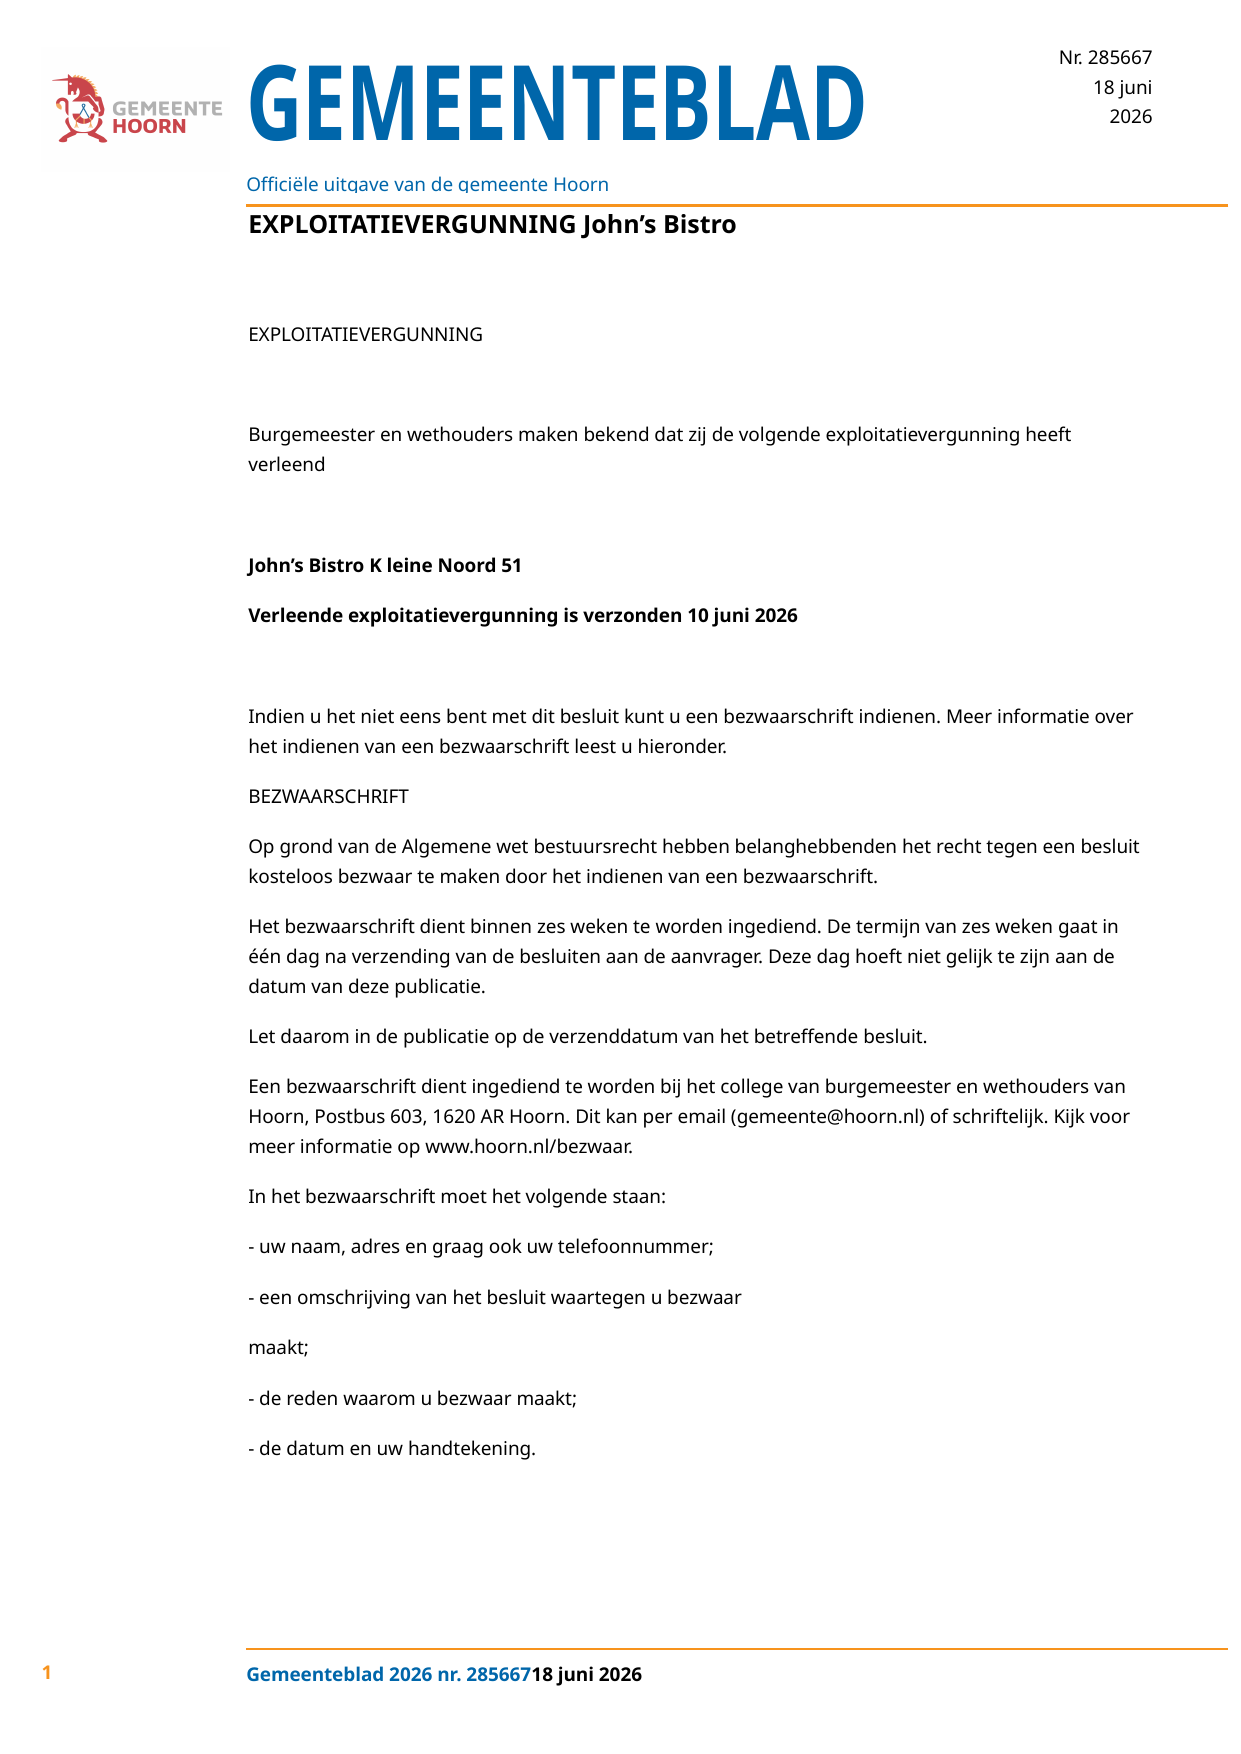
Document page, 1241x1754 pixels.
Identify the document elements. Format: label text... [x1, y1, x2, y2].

text Let daarom in de publicatie op de verzenddatum van het betreffende besluit. [248, 1023, 1152, 1049]
text - de reden waarom u bezwaar maakt; [248, 1385, 1152, 1411]
text Indien u het niet eens bent met dit besluit kunt u een bezwaarschrift indienen. Meer informatie over het indienen van een bezwaarschrift leest u hieronder. [248, 703, 1152, 758]
text John’s Bistro K leine Noord 51 [248, 552, 1152, 578]
text EXPLOITATIEVERGUNNING John’s Bistro [248, 207, 1152, 241]
text - uw naam, adres en graag ook uw telefoonnummer; [248, 1234, 1152, 1259]
text BEZWAARSCHRIFT [248, 783, 1152, 809]
text Het bezwaarschrift dient binnen zes weken te worden ingediend. De termijn van zes weken gaat in één dag na verzending van de besluiten aan de aanvrager. Deze dag hoeft niet gelijk te zijn aan de datum van deze publicatie. [248, 914, 1152, 998]
picture [41, 47, 231, 172]
text Een bezwaarschrift dient ingediend te worden bij het college van burgemeester en wethouders van Hoorn, Postbus 603, 1620 AR Hoorn. Dit kan per email (gemeente@hoorn.nl) of schriftelijk. Kijk voor meer informatie op www.hoorn.nl/bezwaar. [248, 1074, 1152, 1158]
text Verleende exploitatievergunning is verzonden 10 juni 2026 [248, 602, 1152, 628]
text - een omschrijving van het besluit waartegen u bezwaar [248, 1284, 1152, 1310]
text Op grond van de Algemene wet bestuursrecht hebben belanghebbenden het recht tegen een besluit kosteloos bezwaar te maken door het indienen van een bezwaarschrift. [248, 834, 1152, 889]
text In het bezwaarschrift moet het volgende staan: [248, 1183, 1152, 1209]
text maakt; [248, 1334, 1152, 1360]
text - de datum en uw handtekening. [248, 1435, 1152, 1461]
text EXPLOITATIEVERGUNNING [248, 321, 1152, 346]
text Burgemeester en wethouders maken bekend dat zij de volgende exploitatievergunning heeft verleend [248, 422, 1152, 477]
